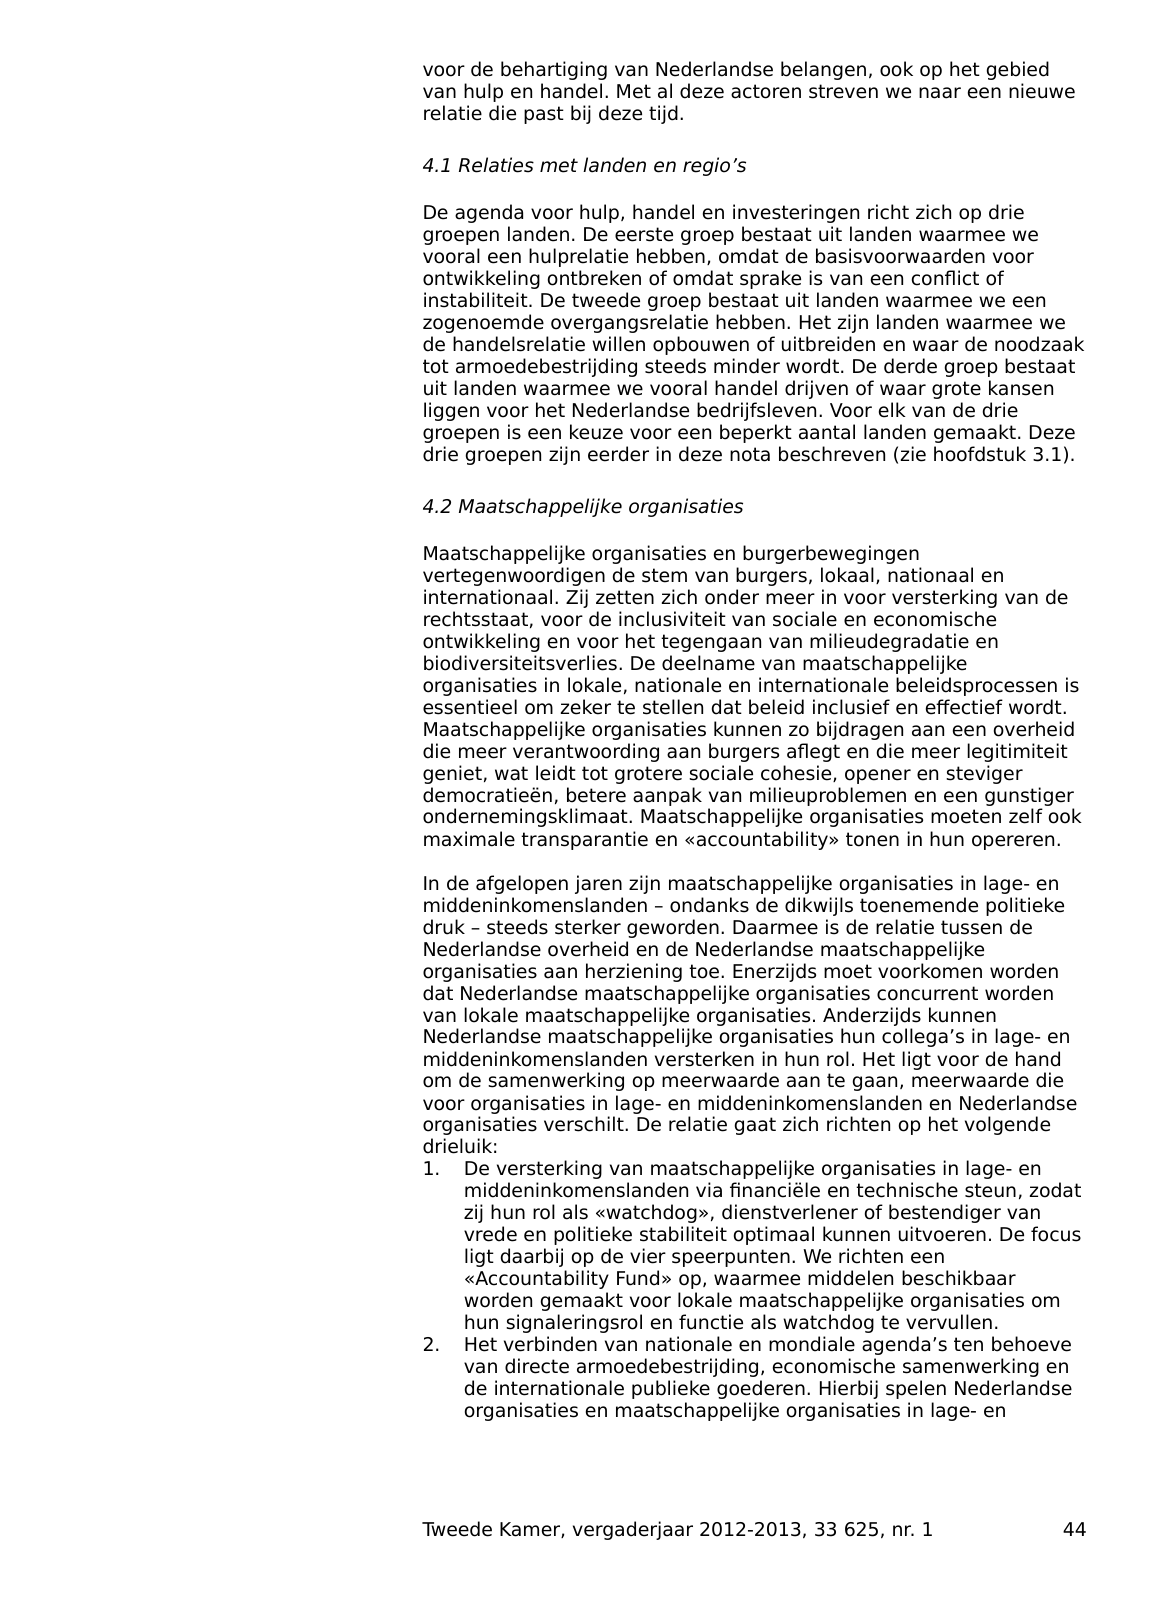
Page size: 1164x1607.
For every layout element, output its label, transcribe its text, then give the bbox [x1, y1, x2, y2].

text voor de behartiging van Nederlandse belangen, ook op het gebied van hulp en handel. Met al deze actoren streven we naar een nieuwe relatie die past bij deze tijd. [422, 59, 1087, 125]
text 1. De versterking van maatschappelijke organisaties in lage- en middeninkomenslanden via financiële en technische steun, zodat zij hun rol als «watchdog», dienstverlener of bestendiger van vrede en politieke stabiliteit optimaal kunnen uitvoeren. De focus ligt daarbij op de vier speerpunten. We richten een «Accountability Fund» op, waarmee middelen beschikbaar worden gemaakt voor lokale maatschappelijke organisaties om hun signaleringsrol en functie als watchdog te vervullen. [422, 1158, 1087, 1334]
text In de afgelopen jaren zijn maatschappelijke organisaties in lage- en middeninkomenslanden – ondanks de dikwijls toenemende politieke druk – steeds sterker geworden. Daarmee is de relatie tussen de Nederlandse overheid en de Nederlandse maatschappelijke organisaties aan herziening toe. Enerzijds moet voorkomen worden dat Nederlandse maatschappelijke organisaties concurrent worden van lokale maatschappelijke organisaties. Anderzijds kunnen Nederlandse maatschappelijke organisaties hun collega’s in lage- en middeninkomenslanden versterken in hun rol. Het ligt voor de hand om de samenwerking op meerwaarde aan te gaan, meerwaarde die voor organisaties in lage- en middeninkomenslanden en Nederlandse organisaties verschilt. De relatie gaat zich richten op het volgende drieluik: [422, 873, 1087, 1158]
text 2. Het verbinden van nationale en mondiale agenda’s ten behoeve van directe armoedebestrijding, economische samenwerking en de internationale publieke goederen. Hierbij spelen Nederlandse organisaties en maatschappelijke organisaties in lage- en [422, 1334, 1087, 1422]
subtitle 4.2 Maatschappelijke organisaties [422, 496, 1087, 518]
text De agenda voor hulp, handel en investeringen richt zich op drie groepen landen. De eerste groep bestaat uit landen waarmee we vooral een hulprelatie hebben, omdat de basisvoorwaarden voor ontwikkeling ontbreken of omdat sprake is van een conflict of instabiliteit. De tweede groep bestaat uit landen waarmee we een zogenoemde overgangsrelatie hebben. Het zijn landen waarmee we de handelsrelatie willen opbouwen of uitbreiden en waar de noodzaak tot armoedebestrijding steeds minder wordt. De derde groep bestaat uit landen waarmee we vooral handel drijven of waar grote kansen liggen voor het Nederlandse bedrijfsleven. Voor elk van de drie groepen is een keuze voor een beperkt aantal landen gemaakt. Deze drie groepen zijn eerder in deze nota beschreven (zie hoofdstuk 3.1). [422, 202, 1087, 466]
text Maatschappelijke organisaties en burgerbewegingen vertegenwoordigen de stem van burgers, lokaal, nationaal en internationaal. Zij zetten zich onder meer in voor versterking van de rechtsstaat, voor de inclusiviteit van sociale en economische ontwikkeling en voor het tegengaan van milieudegradatie en biodiversiteitsverlies. De deelname van maatschappelijke organisaties in lokale, nationale en internationale beleidsprocessen is essentieel om zeker te stellen dat beleid inclusief en effectief wordt. Maatschappelijke organisaties kunnen zo bijdragen aan een overheid die meer verantwoording aan burgers aflegt en die meer legitimiteit geniet, wat leidt tot grotere sociale cohesie, opener en steviger democratieën, betere aanpak van milieuproblemen en een gunstiger ondernemingsklimaat. Maatschappelijke organisaties moeten zelf ook maximale transparantie en «accountability» tonen in hun opereren. [422, 543, 1087, 850]
subtitle 4.1 Relaties met landen en regio’s [422, 155, 1087, 177]
